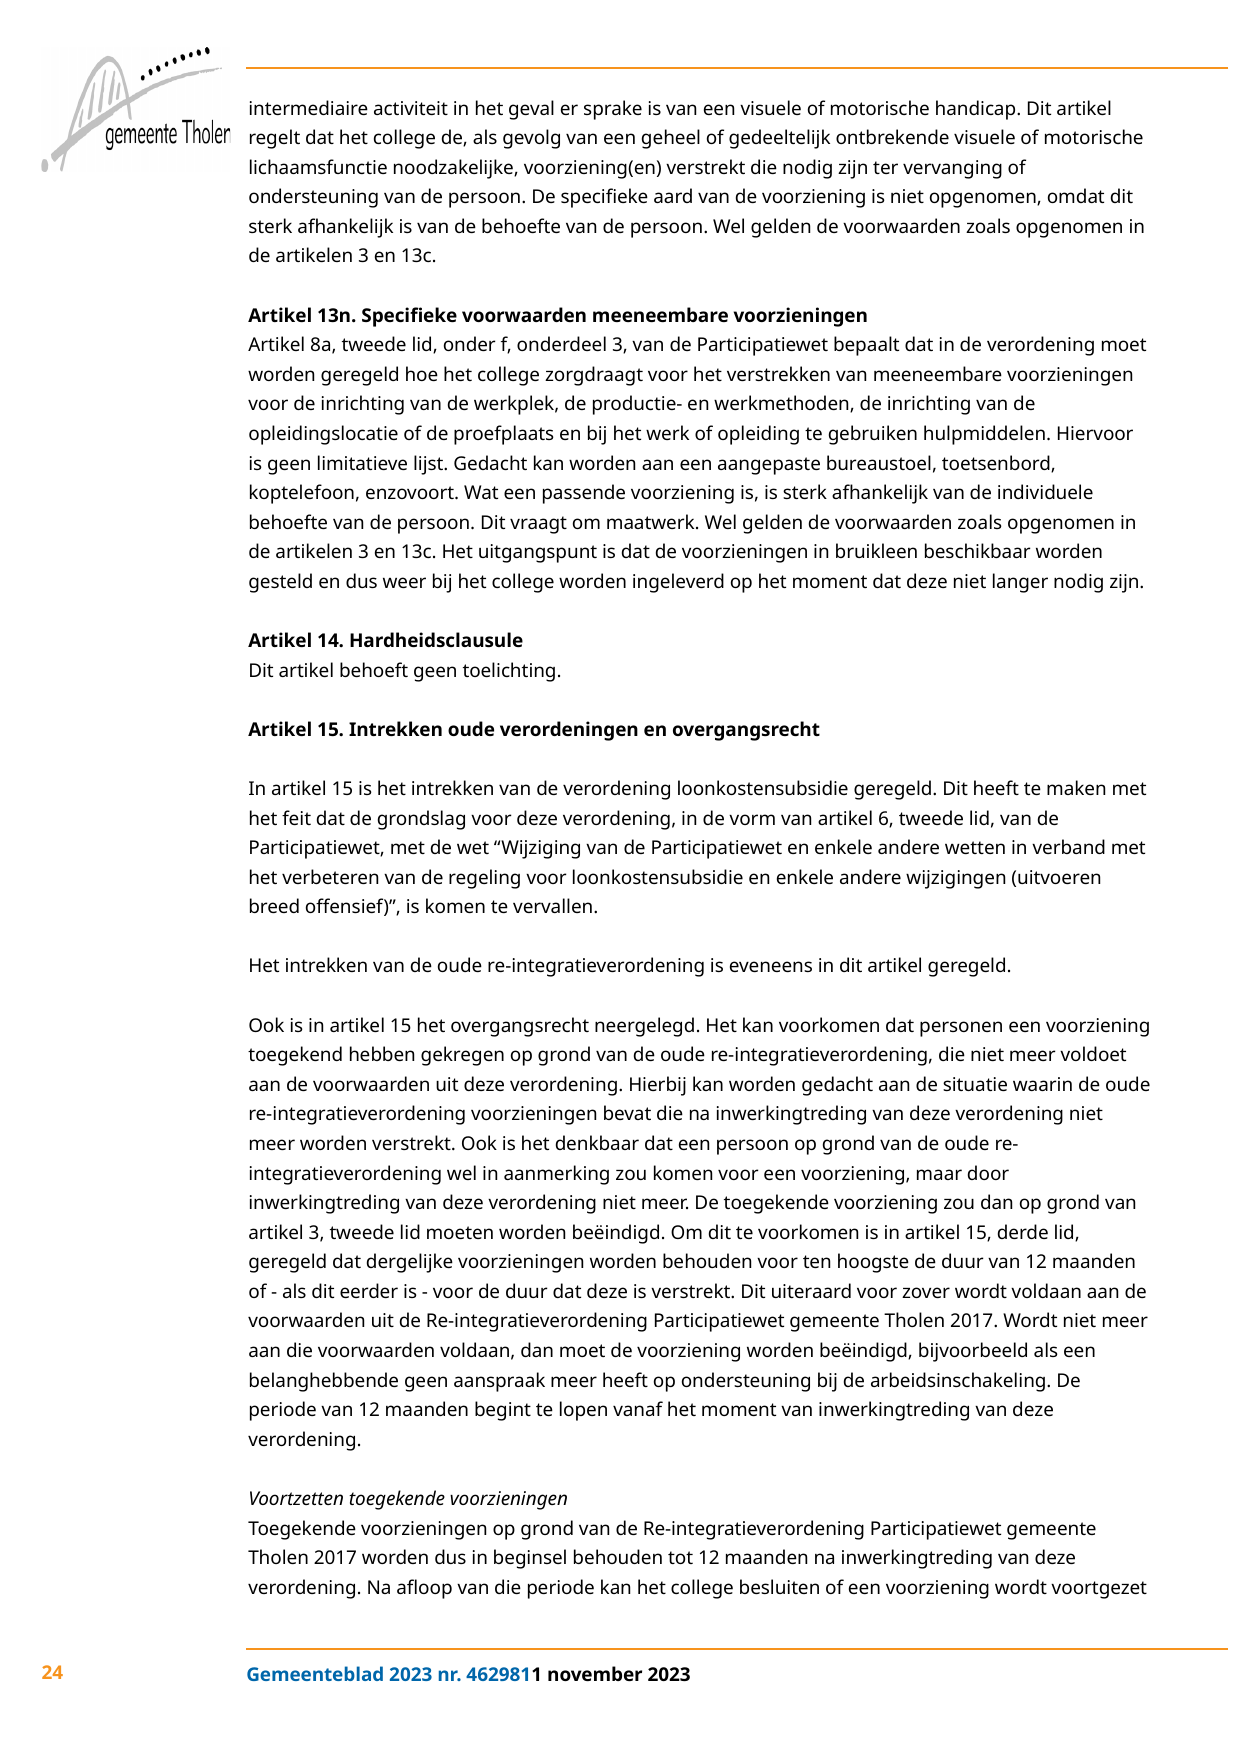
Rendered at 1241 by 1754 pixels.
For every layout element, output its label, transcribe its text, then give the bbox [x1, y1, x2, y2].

picture [41, 47, 231, 172]
text Het intrekken van de oude re-integratieverordening is eveneens in dit artikel geregeld. [248, 953, 1152, 978]
text Artikel 13n. Specifieke voorwaarden meeneembare voorzieningen [248, 302, 1152, 328]
text Ook is in artikel 15 het overgangsrecht neergelegd. Het kan voorkomen dat personen een voorziening toegekend hebben gekregen op grond van de oude re-integratieverordening, die niet meer voldoet aan de voorwaarden uit deze verordening. Hierbij kan worden gedacht aan de situatie waarin de oude re-integratieverordening voorzieningen bevat die na inwerkingtreding van deze verordening niet meer worden verstrekt. Ook is het denkbaar dat een persoon op grond van de oude re-integratieverordening wel in aanmerking zou komen voor een voorziening, maar door inwerkingtreding van deze verordening niet meer. De toegekende voorziening zou dan op grond van artikel 3, tweede lid moeten worden beëindigd. Om dit te voorkomen is in artikel 15, derde lid, geregeld dat dergelijke voorzieningen worden behouden voor ten hoogste de duur van 12 maanden of - als dit eerder is - voor de duur dat deze is verstrekt. Dit uiteraard voor zover wordt voldaan aan de voorwaarden uit de Re-integratieverordening Participatiewet gemeente Tholen 2017. Wordt niet meer aan die voorwaarden voldaan, dan moet de voorziening worden beëindigd, bijvoorbeeld als een belanghebbende geen aanspraak meer heeft op ondersteuning bij de arbeidsinschakeling. De periode van 12 maanden begint te lopen vanaf het moment van inwerkingtreding van deze verordening. [248, 1012, 1152, 1452]
text In artikel 15 is het intrekken van de verordening loonkostensubsidie geregeld. Dit heeft te maken met het feit dat de grondslag voor deze verordening, in de vorm van artikel 6, tweede lid, van de Participatiewet, met de wet “Wijziging van de Participatiewet en enkele andere wetten in verband met het verbeteren van de regeling voor loonkostensubsidie en enkele andere wijzigingen (uitvoeren breed offensief)”, is komen te vervallen. [248, 775, 1152, 919]
text Artikel 14. Hardheidsclausule [248, 627, 1152, 653]
text Toegekende voorzieningen op grond van de Re-integratieverordening Participatiewet gemeente Tholen 2017 worden dus in beginsel behouden tot 12 maanden na inwerkingtreding van deze verordening. Na afloop van die periode kan het college besluiten of een voorziening wordt voortgezet [248, 1515, 1152, 1600]
text Artikel 15. Intrekken oude verordeningen en overgangsrecht [248, 716, 1152, 742]
text Voortzetten toegekende voorzieningen [248, 1485, 1152, 1511]
text intermediaire activiteit in het geval er sprake is van een visuele of motorische handicap. Dit artikel regelt dat het college de, als gevolg van een geheel of gedeeltelijk ontbrekende visuele of motorische lichaamsfunctie noodzakelijke, voorziening(en) verstrekt die nodig zijn ter vervanging of ondersteuning van de persoon. De specifieke aard van de voorziening is niet opgenomen, omdat dit sterk afhankelijk is van de behoefte van de persoon. Wel gelden de voorwaarden zoals opgenomen in de artikelen 3 en 13c. [248, 95, 1152, 268]
text Artikel 8a, tweede lid, onder f, onderdeel 3, van de Participatiewet bepaalt dat in de verordening moet worden geregeld hoe het college zorgdraagt voor het verstrekken van meeneembare voorzieningen voor de inrichting van de werkplek, de productie- en werkmethoden, de inrichting van de opleidingslocatie of de proefplaats en bij het werk of opleiding te gebruiken hulpmiddelen. Hiervoor is geen limitatieve lijst. Gedacht kan worden aan een aangepaste bureaustoel, toetsenbord, koptelefoon, enzovoort. Wat een passende voorziening is, is sterk afhankelijk van de individuele behoefte van de persoon. Dit vraagt om maatwerk. Wel gelden de voorwaarden zoals opgenomen in de artikelen 3 en 13c. Het uitgangspunt is dat de voorzieningen in bruikleen beschikbaar worden gesteld en dus weer bij het college worden ingeleverd op het moment dat deze niet langer nodig zijn. [248, 331, 1152, 594]
text Dit artikel behoeft geen toelichting. [248, 657, 1152, 683]
